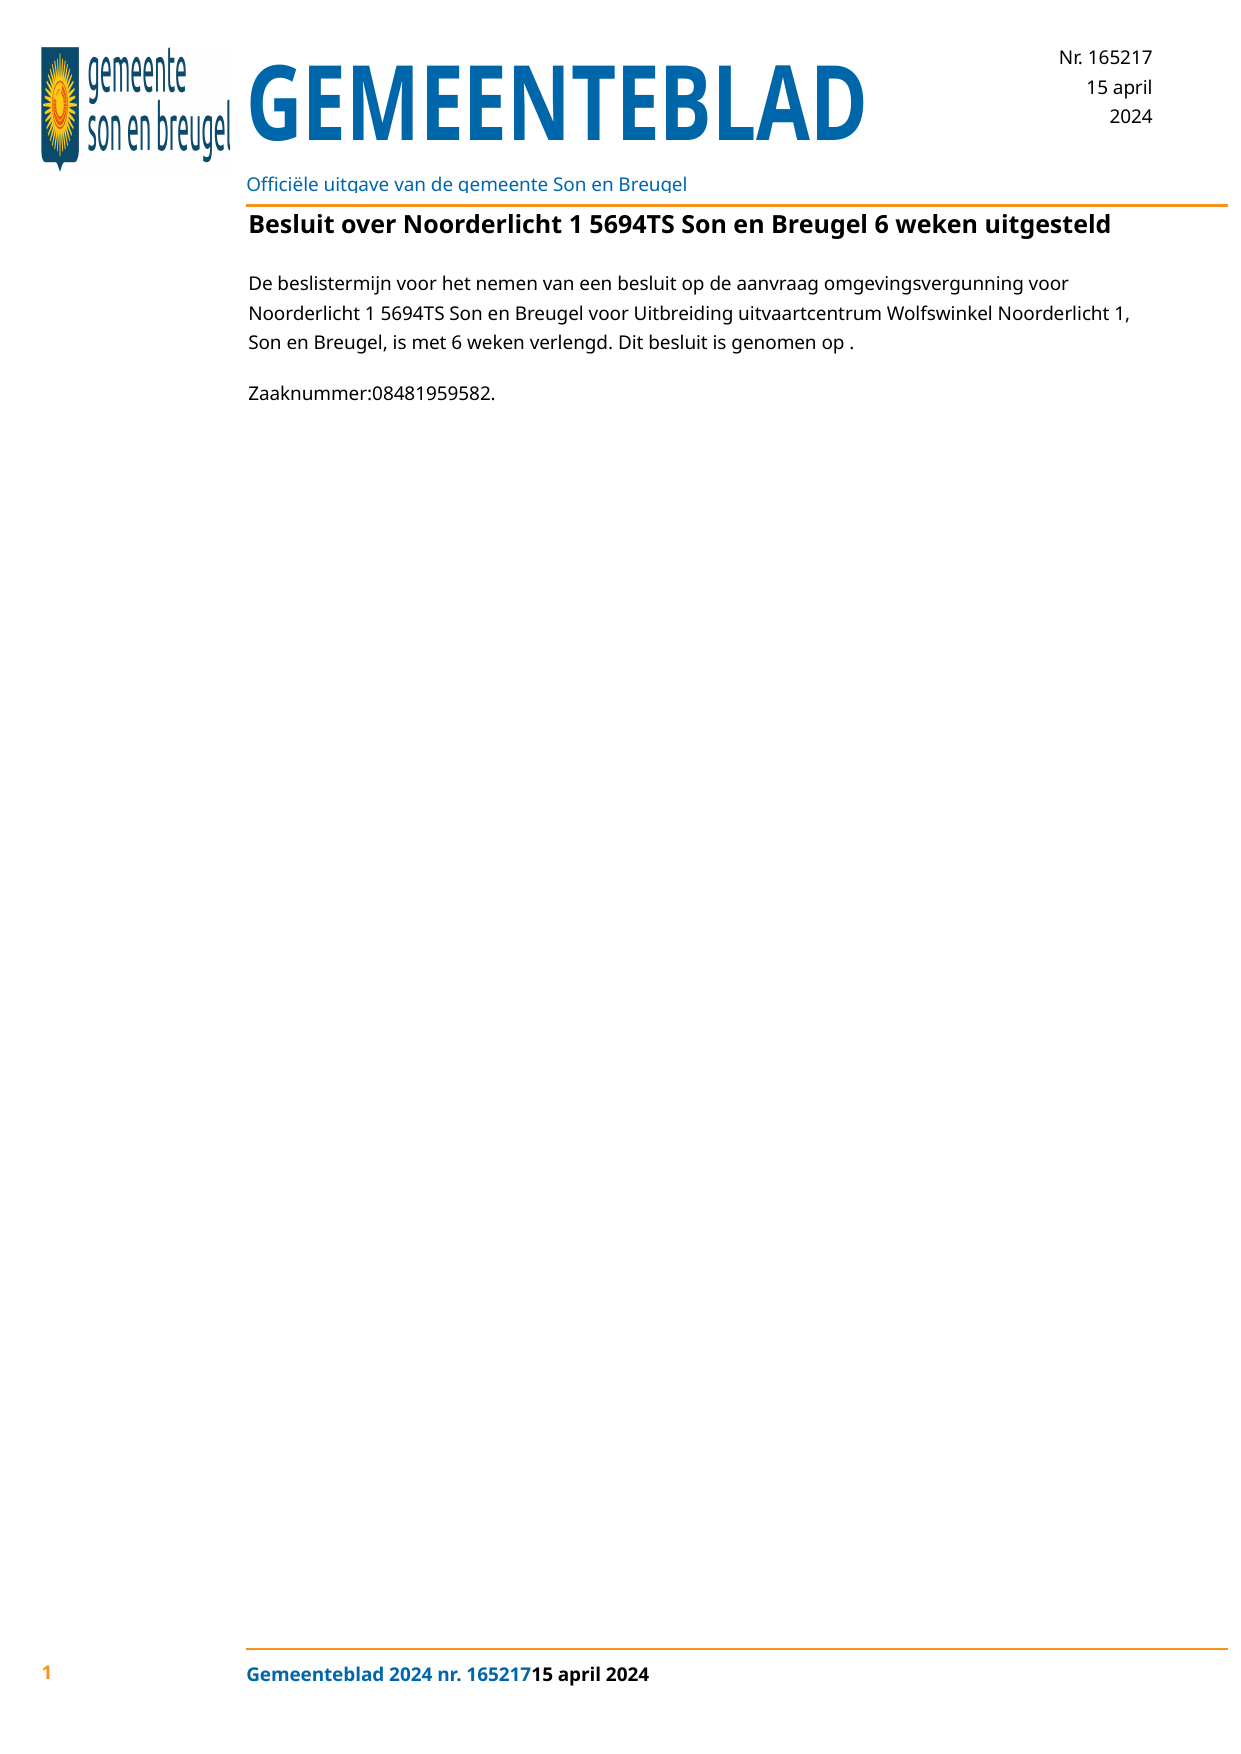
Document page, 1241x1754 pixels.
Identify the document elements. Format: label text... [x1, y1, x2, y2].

text De beslistermijn voor het nemen van een besluit op de aanvraag omgevingsvergunning voor Noorderlicht 1 5694TS Son en Breugel voor Uitbreiding uitvaartcentrum Wolfswinkel Noorderlicht 1, Son en Breugel, is met 6 weken verlengd. Dit besluit is genomen op . [248, 270, 1152, 355]
text Zaaknummer:08481959582. [248, 380, 1152, 406]
picture [41, 47, 231, 172]
text Besluit over Noorderlicht 1 5694TS Son en Breugel 6 weken uitgesteld [248, 207, 1152, 241]
